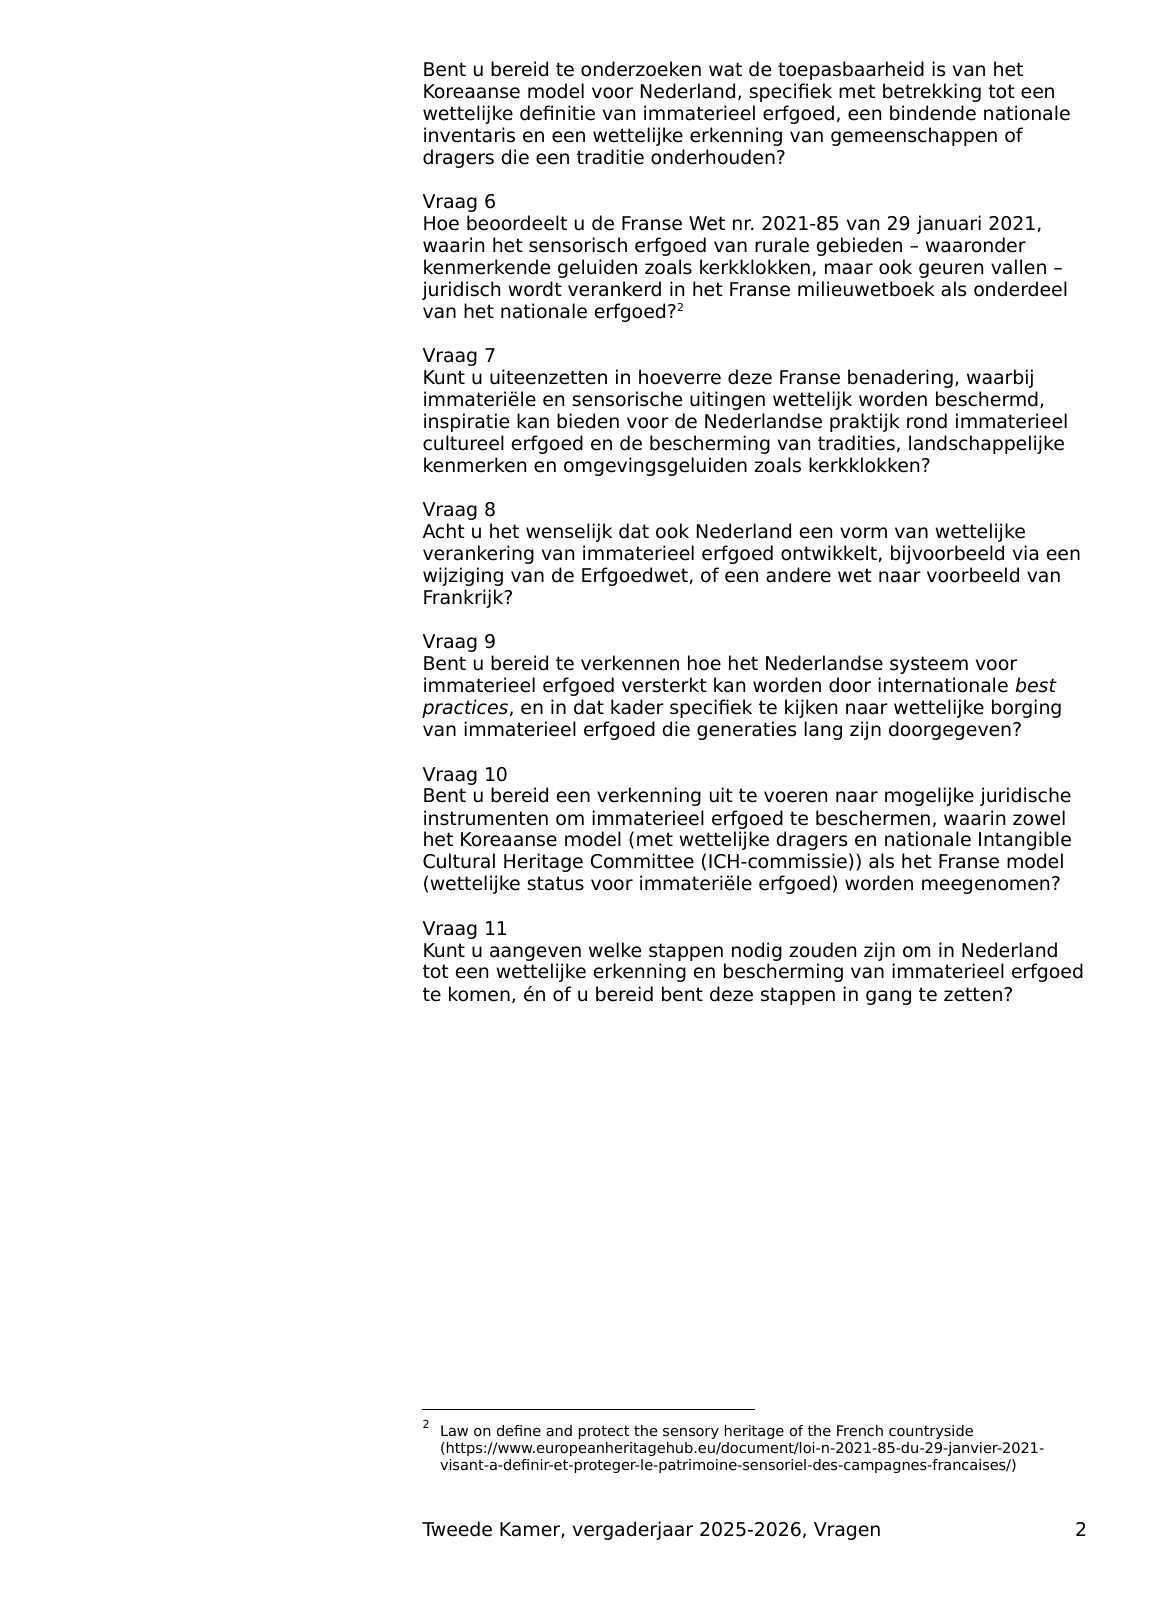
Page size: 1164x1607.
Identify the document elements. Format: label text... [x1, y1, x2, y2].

text Acht u het wenselijk dat ook Nederland een vorm van wettelijke verankering van immaterieel erfgoed ontwikkelt, bijvoorbeeld via een wijziging van de Erfgoedwet, of een andere wet naar voorbeeld van Frankrijk? [422, 521, 1087, 609]
text Kunt u uiteenzetten in hoeverre deze Franse benadering, waarbij immateriële en sensorische uitingen wettelijk worden beschermd, inspiratie kan bieden voor de Nederlandse praktijk rond immaterieel cultureel erfgoed en de bescherming van tradities, landschappelijke kenmerken en omgevingsgeluiden zoals kerkklokken? [422, 367, 1087, 477]
text Bent u bereid te verkennen hoe het Nederlandse systeem voor immaterieel erfgoed versterkt kan worden door internationale best practices, en in dat kader specifiek te kijken naar wettelijke borging van immaterieel erfgoed die generaties lang zijn doorgegeven? [422, 653, 1087, 741]
text Vraag 9 [422, 631, 1087, 653]
text Kunt u aangeven welke stappen nodig zouden zijn om in Nederland tot een wettelijke erkenning en bescherming van immaterieel erfgoed te komen, én of u bereid bent deze stappen in gang te zetten? [422, 939, 1087, 1005]
text Vraag 6 [422, 191, 1087, 213]
text Bent u bereid een verkenning uit te voeren naar mogelijke juridische instrumenten om immaterieel erfgoed te beschermen, waarin zowel het Koreaanse model (met wettelijke dragers en nationale Intangible Cultural Heritage Committee (ICH-commissie)) als het Franse model (wettelijke status voor immateriële erfgoed) worden meegenomen? [422, 785, 1087, 895]
text Law on define and protect the sensory heritage of the French countryside (https://www.europeanheritagehub.eu/document/loi-n-2021-85-du-29-janvier-2021-visant-a-definir-et-proteger-le-patrimoine-sensoriel-des-campagnes-francaises/) [422, 1418, 1087, 1474]
text Vraag 11 [422, 917, 1087, 939]
text Bent u bereid te onderzoeken wat de toepasbaarheid is van het Koreaanse model voor Nederland, specifiek met betrekking tot een wettelijke definitie van immaterieel erfgoed, een bindende nationale inventaris en een wettelijke erkenning van gemeenschappen of dragers die een traditie onderhouden? [422, 59, 1087, 169]
text Vraag 8 [422, 499, 1087, 521]
text Vraag 10 [422, 763, 1087, 785]
text Vraag 7 [422, 345, 1087, 367]
text Hoe beoordeelt u de Franse Wet nr. 2021-85 van 29 januari 2021, waarin het sensorisch erfgoed van rurale gebieden – waaronder kenmerkende geluiden zoals kerkklokken, maar ook geuren vallen – juridisch wordt verankerd in het Franse milieuwetboek als onderdeel van het nationale erfgoed? [422, 213, 1087, 323]
